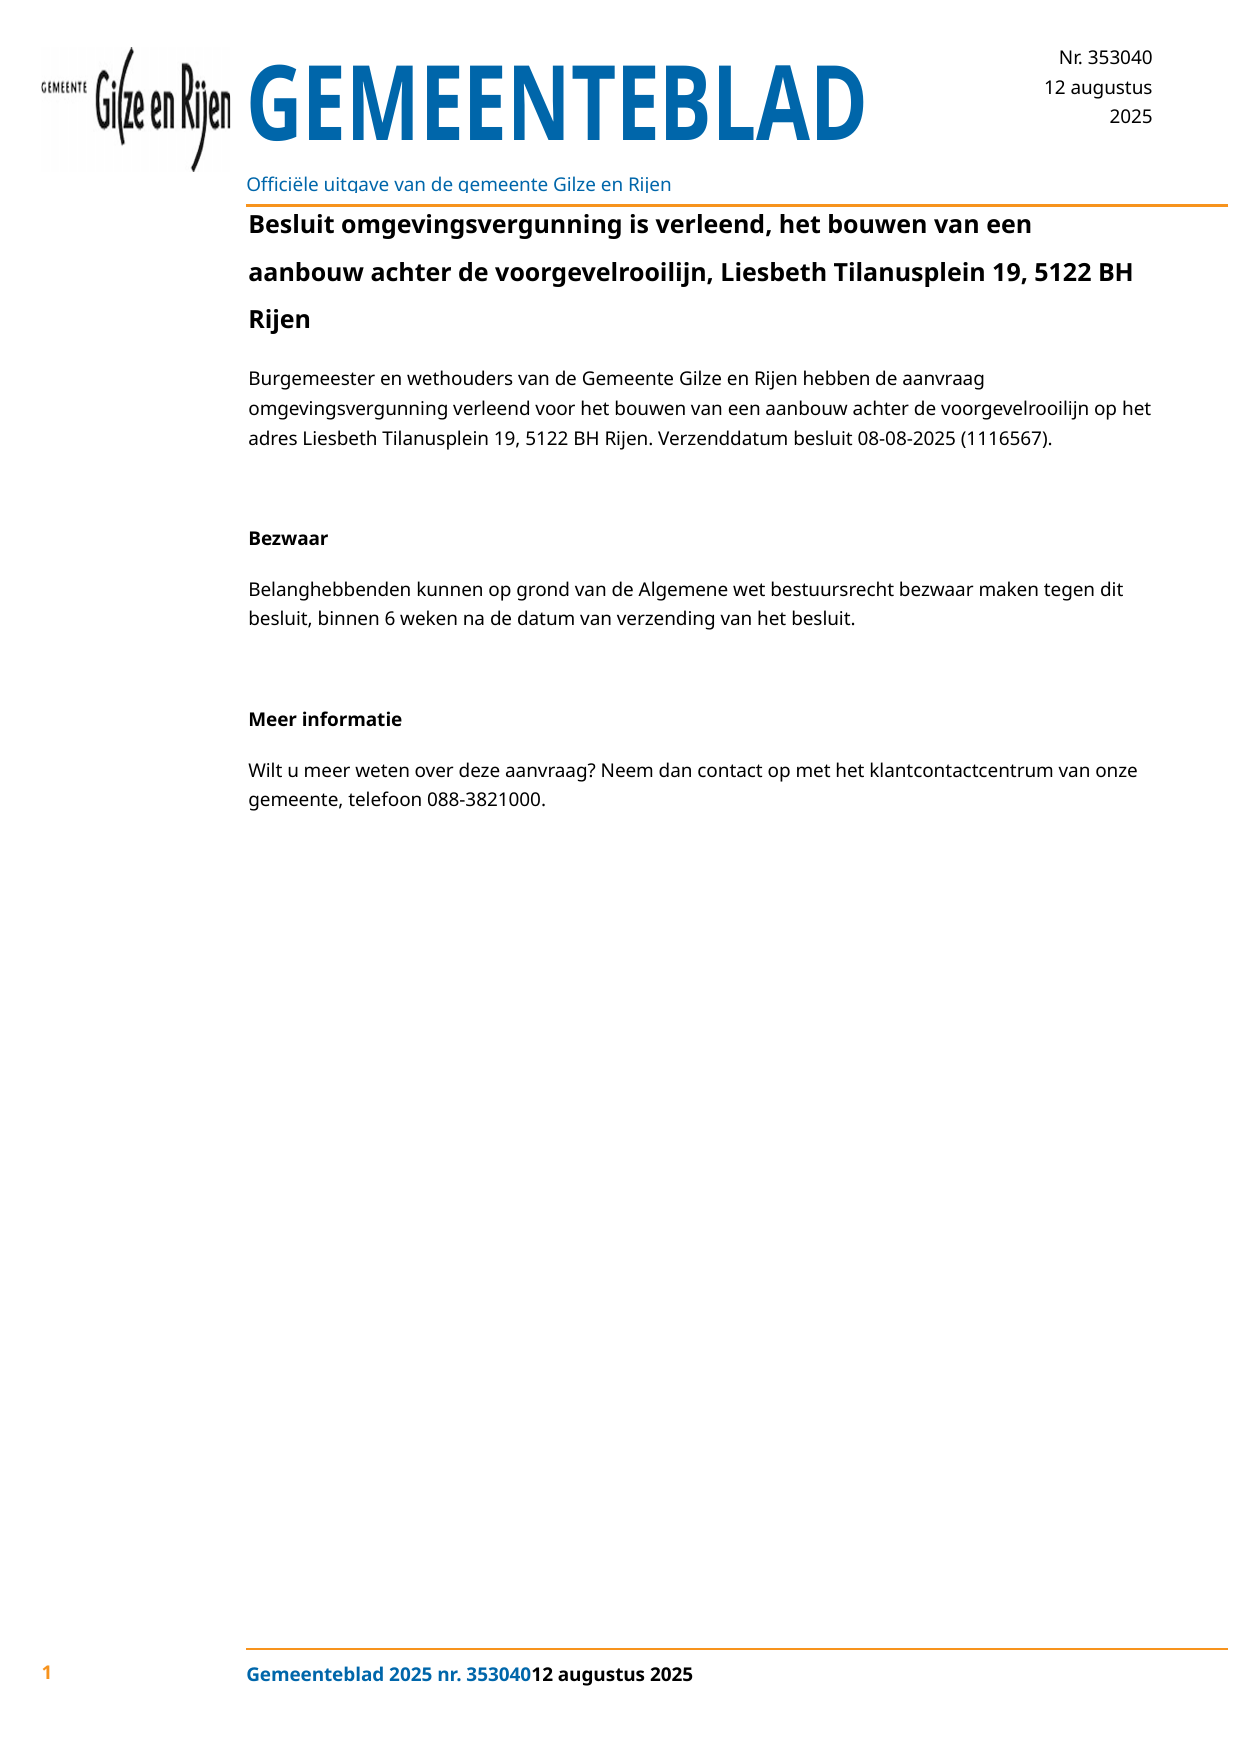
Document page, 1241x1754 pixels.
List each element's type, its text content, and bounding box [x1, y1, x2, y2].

text Besluit omgevingsvergunning is verleend, het bouwen van een aanbouw achter de voorgevelrooilijn, Liesbeth Tilanusplein 19, 5122 BH Rijen [248, 207, 1152, 336]
text Wilt u meer weten over deze aanvraag? Neem dan contact op met het klantcontactcentrum van onze gemeente, telefoon 088-3821000. [248, 757, 1152, 812]
text Bezwaar [248, 526, 1152, 551]
text Belanghebbenden kunnen op grond van de Algemene wet bestuursrecht bezwaar maken tegen dit besluit, binnen 6 weken na de datum van verzending van het besluit. [248, 576, 1152, 631]
picture [41, 47, 231, 172]
text Burgemeester en wethouders van de Gemeente Gilze en Rijen hebben de aanvraag omgevingsvergunning verleend voor het bouwen van een aanbouw achter de voorgevelrooilijn op het adres Liesbeth Tilanusplein 19, 5122 BH Rijen. Verzenddatum besluit 08-08-2025 (1116567). [248, 366, 1152, 450]
text Meer informatie [248, 706, 1152, 732]
